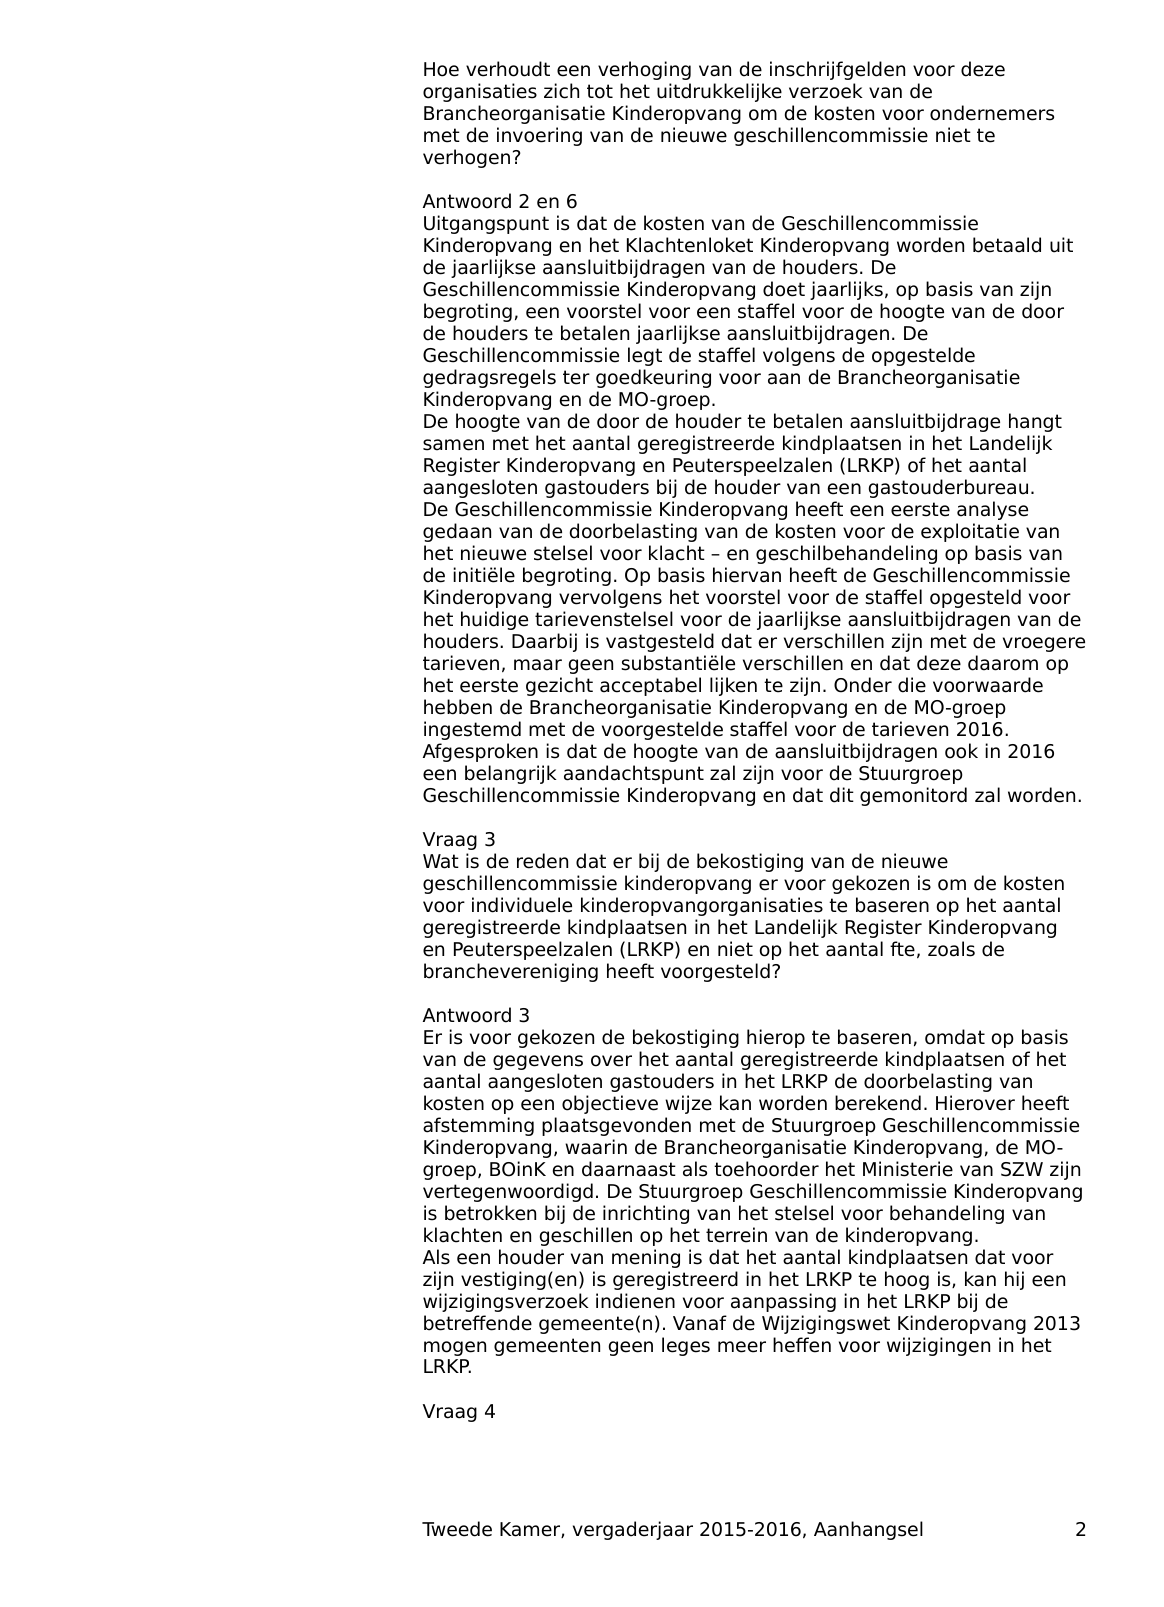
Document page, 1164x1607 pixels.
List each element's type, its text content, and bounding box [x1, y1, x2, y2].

text De Geschillencommissie Kinderopvang heeft een eerste analyse gedaan van de doorbelasting van de kosten voor de exploitatie van het nieuwe stelsel voor klacht – en geschilbehandeling op basis van de initiële begroting. Op basis hiervan heeft de Geschillencommissie Kinderopvang vervolgens het voorstel voor de staffel opgesteld voor het huidige tarievenstelsel voor de jaarlijkse aansluitbijdragen van de houders. Daarbij is vastgesteld dat er verschillen zijn met de vroegere tarieven, maar geen substantiële verschillen en dat deze daarom op het eerste gezicht acceptabel lijken te zijn. Onder die voorwaarde hebben de Brancheorganisatie Kinderopvang en de MO-groep ingestemd met de voorgestelde staffel voor de tarieven 2016. Afgesproken is dat de hoogte van de aansluitbijdragen ook in 2016 een belangrijk aandachtspunt zal zijn voor de Stuurgroep Geschillencommissie Kinderopvang en dat dit gemonitord zal worden. [422, 499, 1087, 807]
text Wat is de reden dat er bij de bekostiging van de nieuwe geschillencommissie kinderopvang er voor gekozen is om de kosten voor individuele kinderopvangorganisaties te baseren op het aantal geregistreerde kindplaatsen in het Landelijk Register Kinderopvang en Peuterspeelzalen (LRKP) en niet op het aantal fte, zoals de branchevereniging heeft voorgesteld? [422, 851, 1087, 983]
text Er is voor gekozen de bekostiging hierop te baseren, omdat op basis van de gegevens over het aantal geregistreerde kindplaatsen of het aantal aangesloten gastouders in het LRKP de doorbelasting van kosten op een objectieve wijze kan worden berekend. Hierover heeft afstemming plaatsgevonden met de Stuurgroep Geschillencommissie Kinderopvang, waarin de Brancheorganisatie Kinderopvang, de MO-groep, BOinK en daarnaast als toehoorder het Ministerie van SZW zijn vertegenwoordigd. De Stuurgroep Geschillencommissie Kinderopvang is betrokken bij de inrichting van het stelsel voor behandeling van klachten en geschillen op het terrein van de kinderopvang. [422, 1027, 1087, 1247]
text Hoe verhoudt een verhoging van de inschrijfgelden voor deze organisaties zich tot het uitdrukkelijke verzoek van de Brancheorganisatie Kinderopvang om de kosten voor ondernemers met de invoering van de nieuwe geschillencommissie niet te verhogen? [422, 59, 1087, 169]
text Antwoord 2 en 6 [422, 191, 1087, 213]
text De hoogte van de door de houder te betalen aansluitbijdrage hangt samen met het aantal geregistreerde kindplaatsen in het Landelijk Register Kinderopvang en Peuterspeelzalen (LRKP) of het aantal aangesloten gastouders bij de houder van een gastouderbureau. [422, 411, 1087, 499]
text Uitgangspunt is dat de kosten van de Geschillencommissie Kinderopvang en het Klachtenloket Kinderopvang worden betaald uit de jaarlijkse aansluitbijdragen van de houders. De Geschillencommissie Kinderopvang doet jaarlijks, op basis van zijn begroting, een voorstel voor een staffel voor de hoogte van de door de houders te betalen jaarlijkse aansluitbijdragen. De Geschillencommissie legt de staffel volgens de opgestelde gedragsregels ter goedkeuring voor aan de Brancheorganisatie Kinderopvang en de MO-groep. [422, 213, 1087, 411]
text Vraag 3 [422, 829, 1087, 851]
text Antwoord 3 [422, 1005, 1087, 1027]
text Vraag 4 [422, 1401, 1087, 1423]
text Als een houder van mening is dat het aantal kindplaatsen dat voor zijn vestiging(en) is geregistreerd in het LRKP te hoog is, kan hij een wijzigingsverzoek indienen voor aanpassing in het LRKP bij de betreffende gemeente(n). Vanaf de Wijzigingswet Kinderopvang 2013 mogen gemeenten geen leges meer heffen voor wijzigingen in het LRKP. [422, 1247, 1087, 1378]
